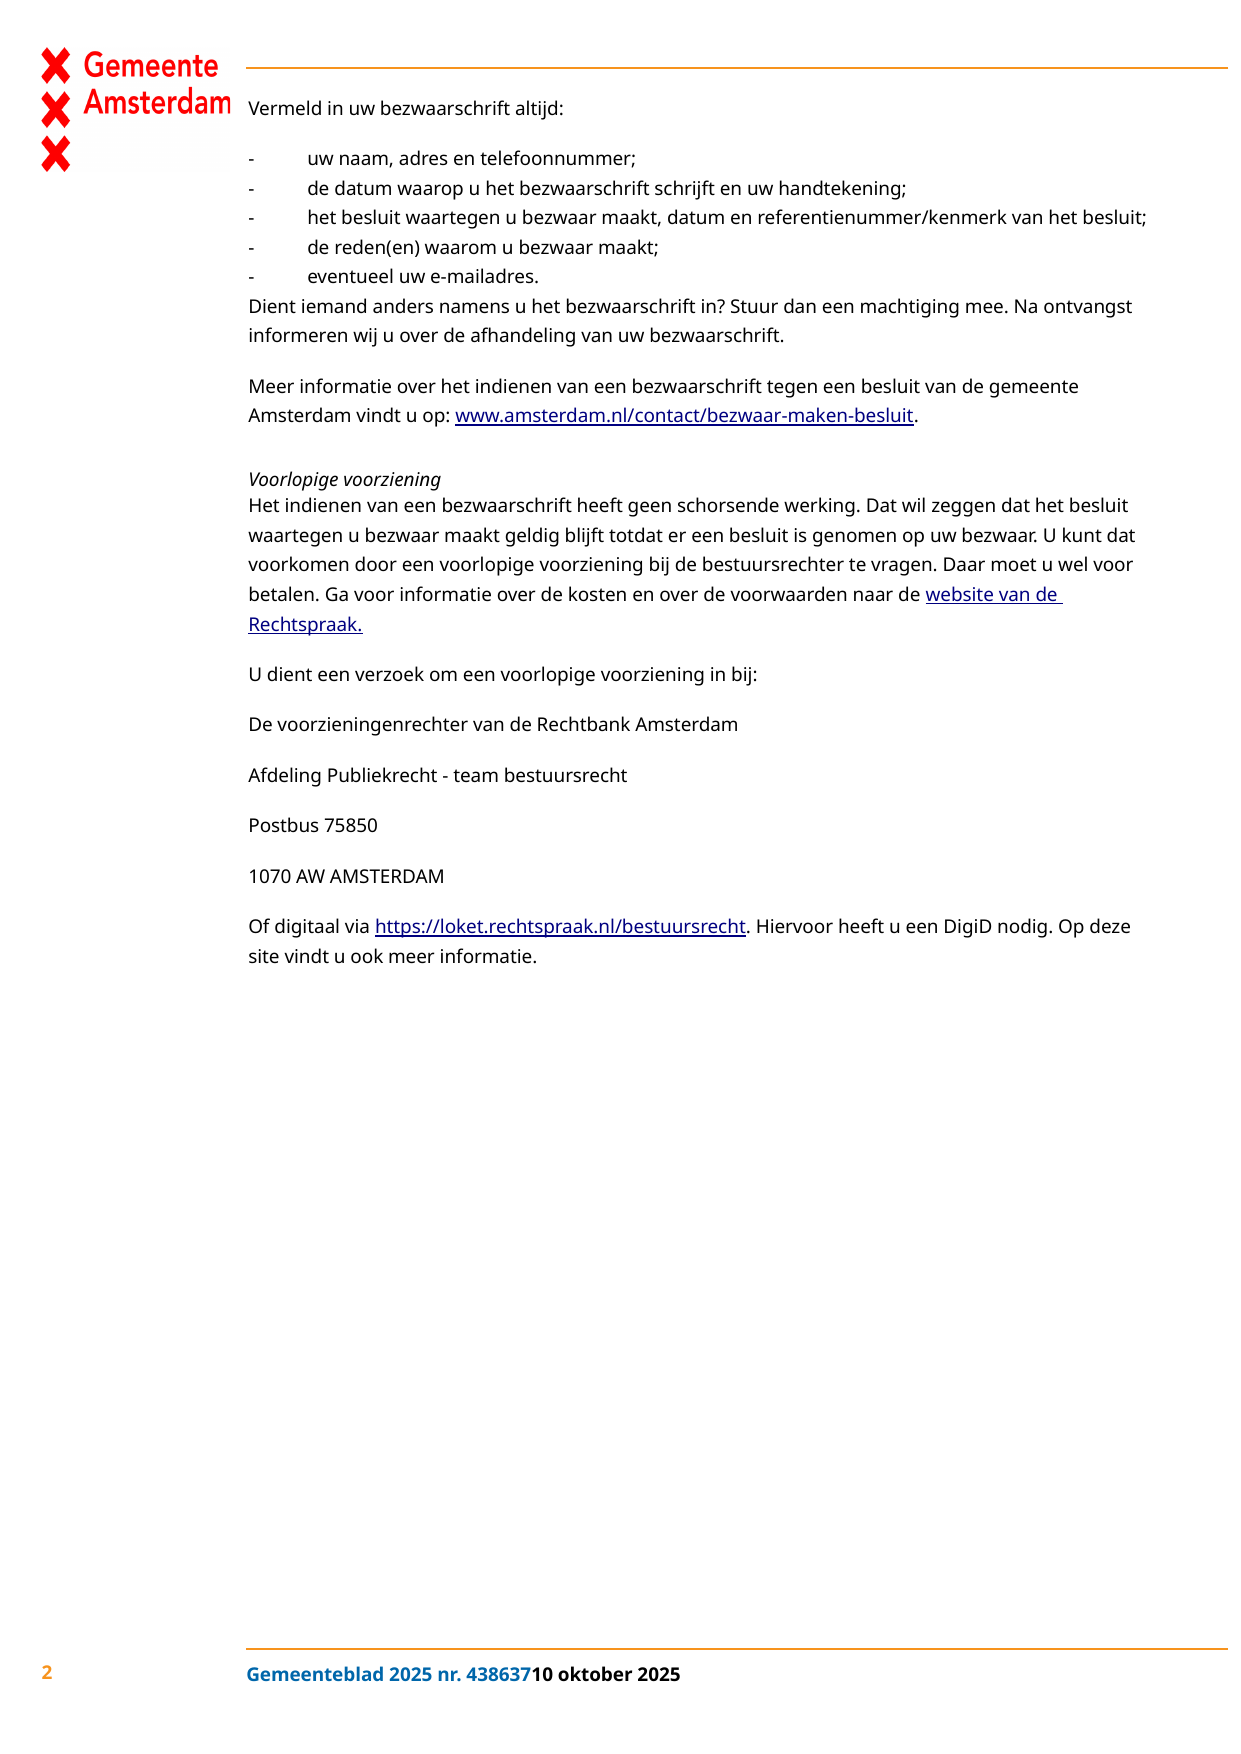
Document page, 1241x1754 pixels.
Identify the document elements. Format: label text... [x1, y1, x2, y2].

text Of digitaal via https://loket.rechtspraak.nl/bestuursrecht. Hiervoor heeft u een DigiD nodig. Op deze site vindt u ook meer informatie. [248, 913, 1152, 968]
list eventueel uw e-mailadres. [248, 263, 1152, 289]
text De voorzieningenrechter van de Rechtbank Amsterdam [248, 712, 1152, 737]
text Postbus 75850 [248, 812, 1152, 838]
list de reden(en) waarom u bezwaar maakt; [248, 234, 1152, 260]
text Afdeling Publiekrecht - team bestuursrecht [248, 762, 1152, 788]
text Voorlopige voorziening [248, 467, 1152, 492]
text Vermeld in uw bezwaarschrift altijd: [248, 95, 1152, 121]
text U dient een verzoek om een voorlopige voorziening in bij: [248, 661, 1152, 687]
text Het indienen van een bezwaarschrift heeft geen schorsende werking. Dat wil zeggen dat het besluit waartegen u bezwaar maakt geldig blijft totdat er een besluit is genomen op uw bezwaar. U kunt dat voorkomen door een voorlopige voorziening bij de bestuursrechter te vragen. Daar moet u wel voor betalen. Ga voor informatie over de kosten en over de voorwaarden naar de website van de Rechtspraak. [248, 492, 1152, 636]
text Dient iemand anders namens u het bezwaarschrift in? Stuur dan een machtiging mee. Na ontvangst informeren wij u over de afhandeling van uw bezwaarschrift. [248, 293, 1152, 348]
list het besluit waartegen u bezwaar maakt, datum en referentienummer/kenmerk van het besluit; [248, 204, 1152, 230]
list uw naam, adres en telefoonnummer; [248, 145, 1152, 171]
text 1070 AW AMSTERDAM [248, 863, 1152, 888]
text Meer informatie over het indienen van een bezwaarschrift tegen een besluit van de gemeente Amsterdam vindt u op: www.amsterdam.nl/contact/bezwaar-maken-besluit. [248, 373, 1152, 428]
list de datum waarop u het bezwaarschrift schrijft en uw handtekening; [248, 175, 1152, 201]
picture [41, 47, 231, 172]
